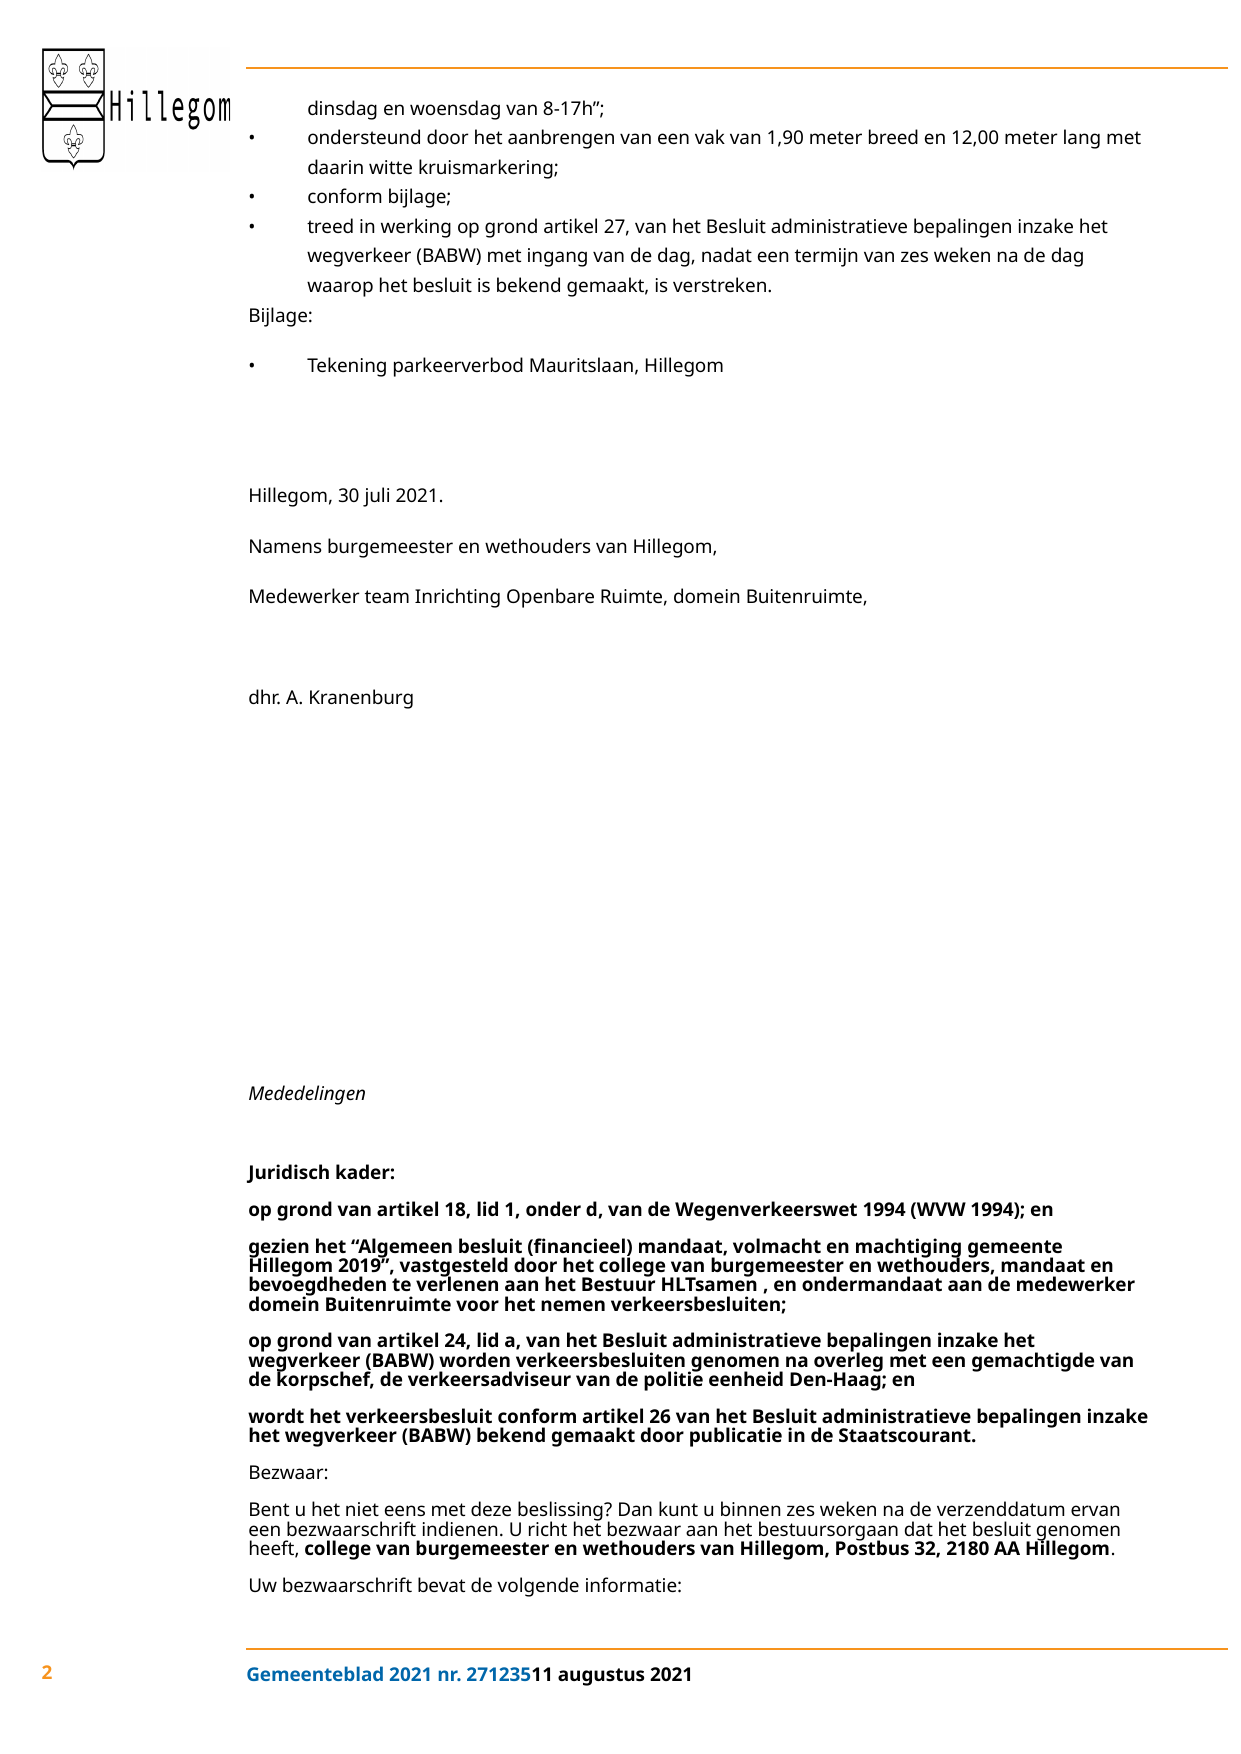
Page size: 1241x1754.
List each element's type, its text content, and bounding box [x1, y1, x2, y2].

text dhr. A. Kranenburg [248, 684, 1152, 710]
list treed in werking op grond artikel 27, van het Besluit administratieve bepalingen inzake het wegverkeer (BABW) met ingang van de dag, nadat een termijn van zes weken na de dag waarop het besluit is bekend gemaakt, is verstreken. [248, 213, 1152, 298]
list Tekening parkeerverbod Mauritslaan, Hillegom [248, 352, 1152, 378]
text Bijlage: [248, 302, 1152, 328]
text op grond van artikel 24, lid a, van het Besluit administratieve bepalingen inzake het wegverkeer (BABW) worden verkeersbesluiten genomen na overleg met een gemachtigde van de korpschef, de verkeersadviseur van de politie eenheid Den-Haag; en [248, 1332, 1152, 1390]
list ondersteund door het aanbrengen van een vak van 1,90 meter breed en 12,00 meter lang met daarin witte kruismarkering; [248, 124, 1152, 180]
picture [41, 47, 231, 172]
text Bezwaar: [248, 1464, 1152, 1483]
text Juridisch kader: [248, 1164, 1152, 1183]
list conform bijlage; [248, 183, 1152, 209]
text Mededelingen [248, 1080, 1152, 1106]
text op grond van artikel 18, lid 1, onder d, van de Wegenverkeerswet 1994 (WVW 1994); en [248, 1201, 1152, 1220]
text Medewerker team Inrichting Openbare Ruimte, domein Buitenruimte, [248, 583, 1152, 609]
text Hillegom, 30 juli 2021. [248, 483, 1152, 508]
text gezien het “Algemeen besluit (financieel) mandaat, volmacht en machtiging gemeente Hillegom 2019”, vastgesteld door het college van burgemeester en wethouders, mandaat en bevoegdheden te verlenen aan het Bestuur HLTsamen , en ondermandaat aan de medewerker domein Buitenruimte voor het nemen verkeersbesluiten; [248, 1238, 1152, 1315]
text wordt het verkeersbesluit conform artikel 26 van het Besluit administratieve bepalingen inzake het wegverkeer (BABW) bekend gemaakt door publicatie in de Staatscourant. [248, 1408, 1152, 1447]
text Namens burgemeester en wethouders van Hillegom, [248, 533, 1152, 559]
text Bent u het niet eens met deze beslissing? Dan kunt u binnen zes weken na de verzenddatum ervan een bezwaarschrift indienen. U richt het bezwaar aan het bestuursorgaan dat het besluit genomen heeft, college van burgemeester en wethouders van Hillegom, Postbus 32, 2180 AA Hillegom. [248, 1501, 1152, 1559]
text Uw bezwaarschrift bevat de volgende informatie: [248, 1577, 1152, 1596]
list dinsdag en woensdag van 8-17h”; [248, 95, 1152, 121]
